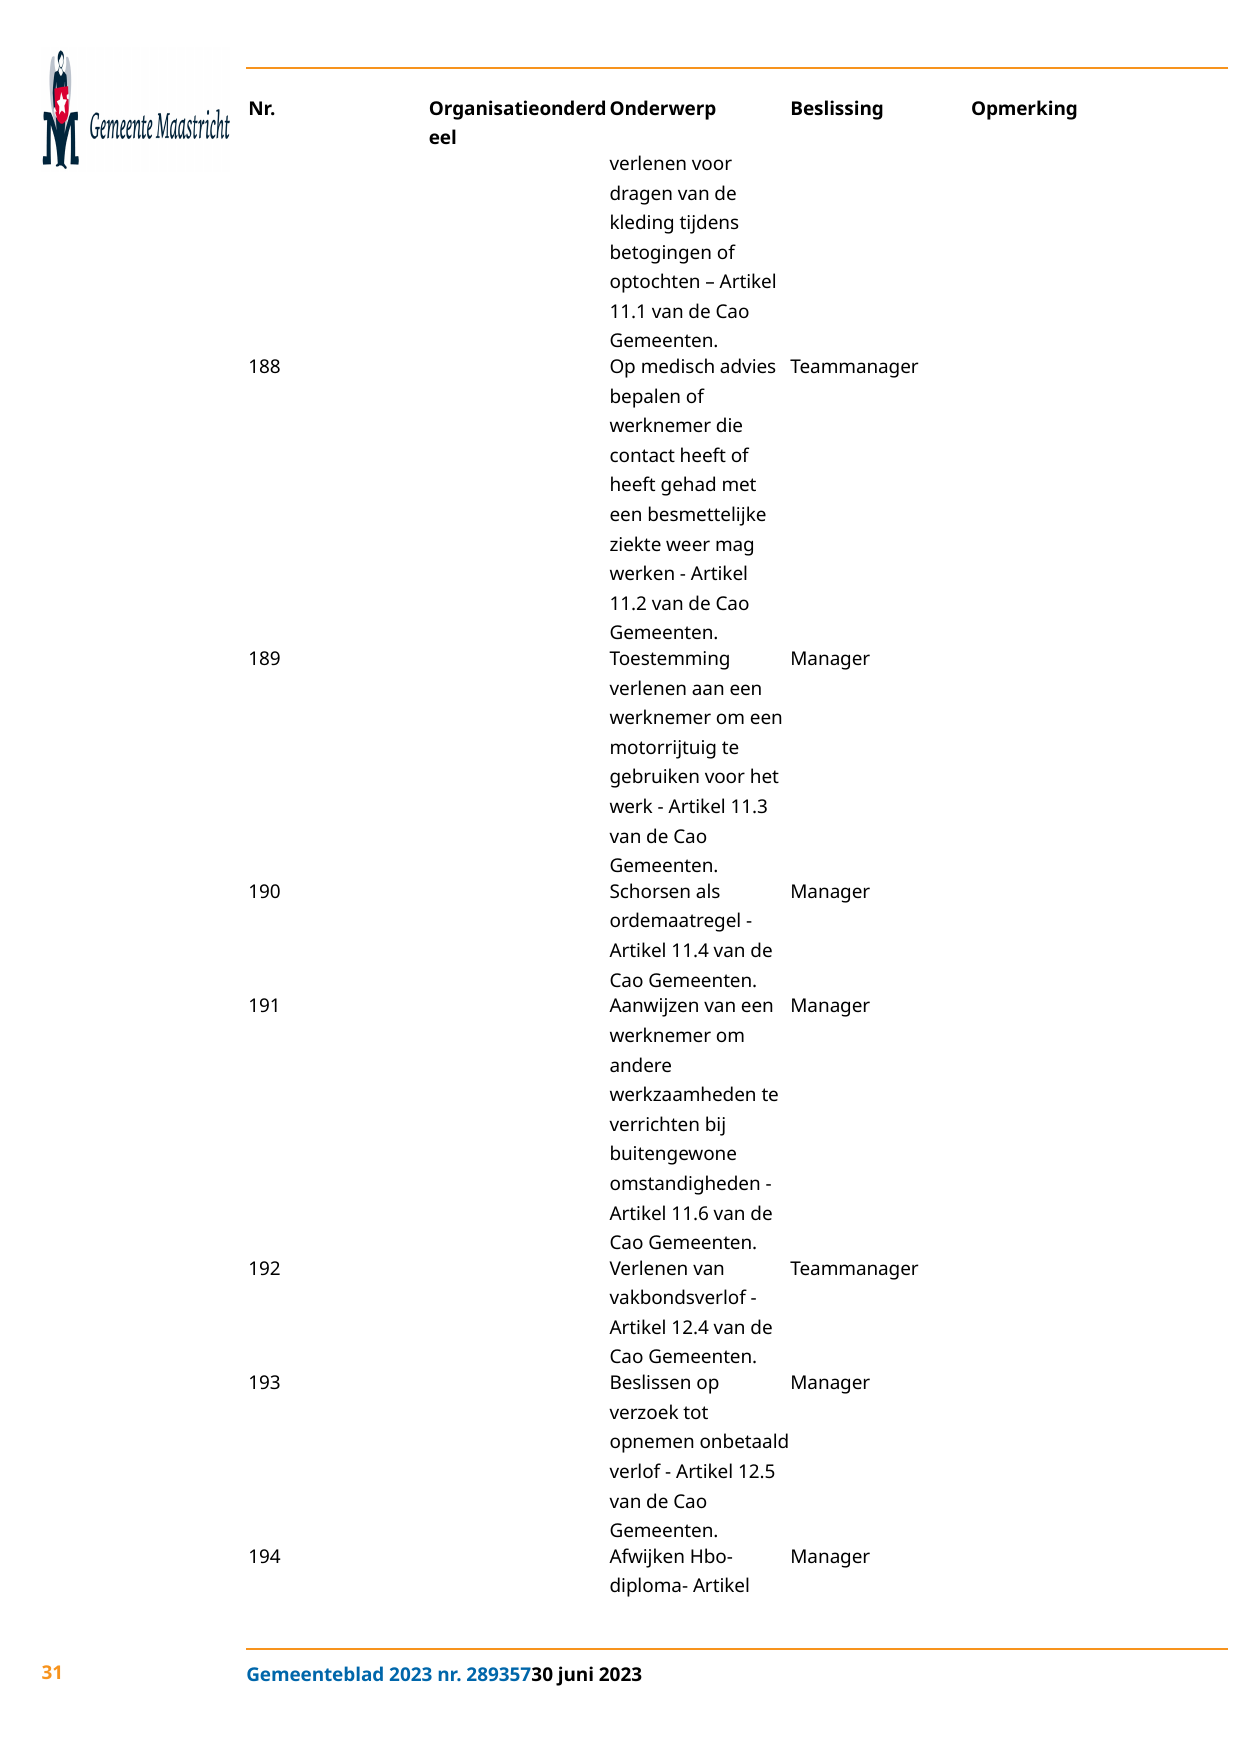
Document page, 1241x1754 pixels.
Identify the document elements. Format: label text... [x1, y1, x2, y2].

table_cell [429, 1543, 609, 1598]
table_cell 194 [248, 1543, 429, 1598]
table_cell Schorsen als ordemaatregel - Artikel 11.4 van de Cao Gemeenten. [609, 878, 790, 993]
table_cell Manager [790, 645, 971, 878]
table_cell 190 [248, 878, 429, 993]
table_cell Beslissen op verzoek tot opnemen onbetaald verlof - Artikel 12.5 van de Cao Gemeenten. [609, 1370, 790, 1543]
table_cell [971, 150, 1152, 353]
table_cell verlenen voor dragen van de kleding tijdens betogingen of optochten – Artikel 11.1 van de Cao Gemeenten. [609, 150, 790, 353]
table_cell [971, 353, 1152, 645]
table_cell [429, 353, 609, 645]
table_cell Manager [790, 1370, 971, 1543]
table_cell [971, 993, 1152, 1255]
table_cell Teammanager [790, 1255, 971, 1369]
table_cell [429, 878, 609, 993]
table_cell Afwijken Hbo-diploma- Artikel [609, 1543, 790, 1598]
table_cell [248, 150, 429, 353]
table_cell [790, 150, 971, 353]
table_cell [429, 150, 609, 353]
table_header Opmerking [971, 95, 1152, 150]
table_cell 191 [248, 993, 429, 1255]
table_cell [429, 993, 609, 1255]
table_cell Verlenen van vakbondsverlof - Artikel 12.4 van de Cao Gemeenten. [609, 1255, 790, 1369]
table_cell Manager [790, 1543, 971, 1598]
table_cell [971, 878, 1152, 993]
table_header Nr. [248, 95, 429, 150]
table_cell [971, 645, 1152, 878]
table_cell [971, 1255, 1152, 1369]
table_cell [429, 1370, 609, 1543]
table_cell 189 [248, 645, 429, 878]
table_header Organisatieonderdeel [429, 95, 609, 150]
table_cell [971, 1543, 1152, 1598]
table_cell Teammanager [790, 353, 971, 645]
table_cell 193 [248, 1370, 429, 1543]
picture [41, 47, 231, 172]
table_cell [429, 645, 609, 878]
table_cell Manager [790, 993, 971, 1255]
table_header Beslissing [790, 95, 971, 150]
table_cell Op medisch advies bepalen of werknemer die contact heeft of heeft gehad met een besmettelijke ziekte weer mag werken - Artikel 11.2 van de Cao Gemeenten. [609, 353, 790, 645]
table_cell Manager [790, 878, 971, 993]
table_cell [429, 1255, 609, 1369]
table_cell 192 [248, 1255, 429, 1369]
table_cell Toestemming verlenen aan een werknemer om een motorrijtuig te gebruiken voor het werk - Artikel 11.3 van de Cao Gemeenten. [609, 645, 790, 878]
table_cell Aanwijzen van een werknemer om andere werkzaamheden te verrichten bij buitengewone omstandigheden - Artikel 11.6 van de Cao Gemeenten. [609, 993, 790, 1255]
table_header Onderwerp [609, 95, 790, 150]
table_cell [971, 1370, 1152, 1543]
table_cell 188 [248, 353, 429, 645]
